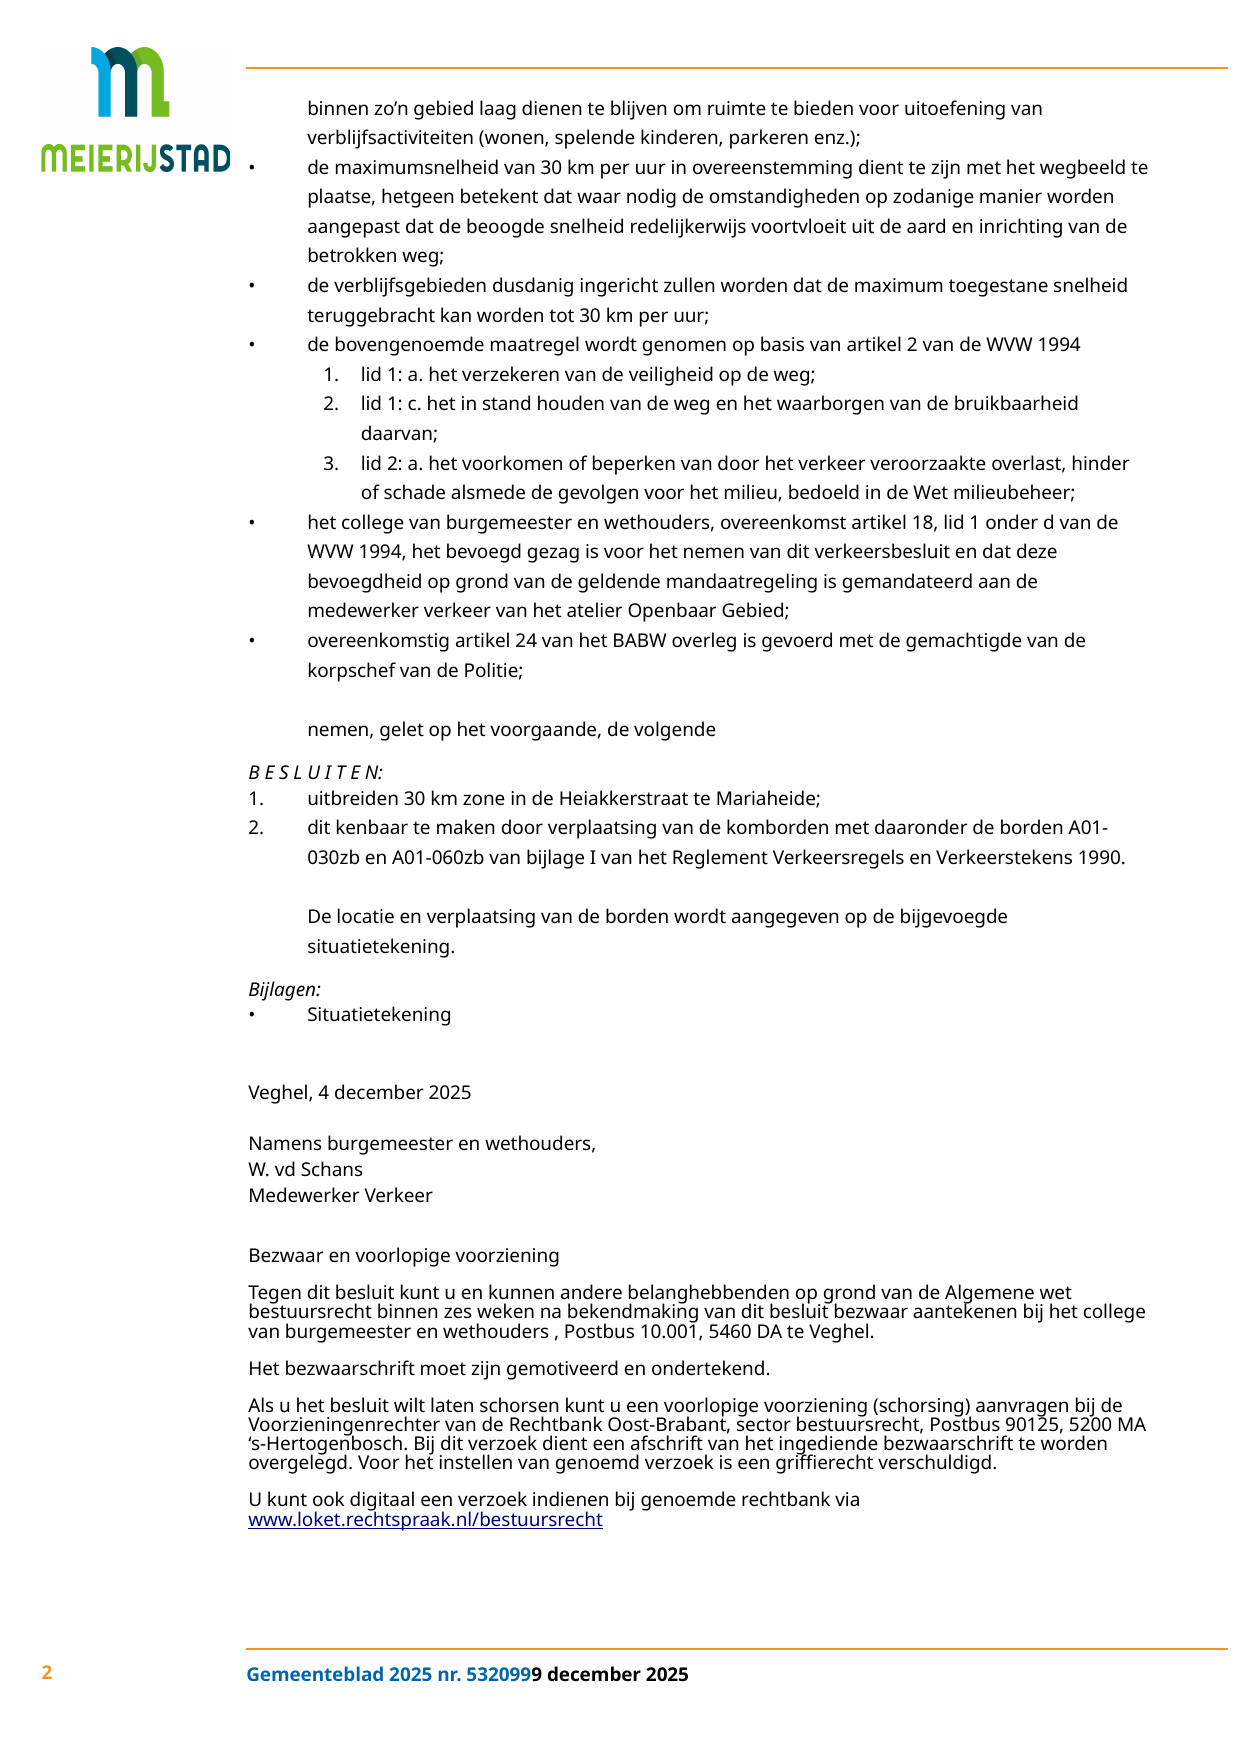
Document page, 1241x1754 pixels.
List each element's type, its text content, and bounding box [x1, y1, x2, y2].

list de verblijfsgebieden dusdanig ingericht zullen worden dat de maximum toegestane snelheid teruggebracht kan worden tot 30 km per uur; [248, 272, 1152, 328]
list Situatietekening [248, 1002, 1152, 1027]
list het college van burgemeester en wethouders, overeenkomst artikel 18, lid 1 onder d van de WVW 1994, het bevoegd gezag is voor het nemen van dit verkeersbesluit en dat deze bevoegdheid op grond van de geldende mandaatregeling is gemandateerd aan de medewerker verkeer van het atelier Openbaar Gebied; [248, 509, 1152, 623]
list de maximumsnelheid van 30 km per uur in overeenstemming dient te zijn met het wegbeeld te plaatse, hetgeen betekent dat waar nodig de omstandigheden op zodanige manier worden aangepast dat de beoogde snelheid redelijkerwijs voortvloeit uit de aard en inrichting van de betrokken weg; [248, 154, 1152, 268]
text Medewerker Verkeer [248, 1182, 1152, 1208]
text Tegen dit besluit kunt u en kunnen andere belanghebbenden op grond van de Algemene wet bestuursrecht binnen zes weken na bekendmaking van dit besluit bezwaar aantekenen bij het college van burgemeester en wethouders , Postbus 10.001, 5460 DA te Veghel. [248, 1284, 1152, 1342]
text B E S L U I T E N: [248, 759, 1152, 785]
list uitbreiden 30 km zone in de Heiakkerstraat te Mariaheide; [248, 785, 1152, 811]
text Als u het besluit wilt laten schorsen kunt u een voorlopige voorziening (schorsing) aanvragen bij de Voorzieningenrechter van de Rechtbank Oost-Brabant, sector bestuursrecht, Postbus 90125, 5200 MA ‘s-Hertogenbosch. Bij dit verzoek dient een afschrift van het ingediende bezwaarschrift te worden overgelegd. Voor het instellen van genoemd verzoek is een griffierecht verschuldigd. [248, 1397, 1152, 1474]
list lid 1: a. het verzekeren van de veiligheid op de weg; [323, 361, 1152, 387]
text Het bezwaarschrift moet zijn gemotiveerd en ondertekend. [248, 1359, 1152, 1379]
text U kunt ook digitaal een verzoek indienen bij genoemde rechtbank via www.loket.rechtspraak.nl/bestuursrecht [248, 1491, 1152, 1530]
list binnen zo’n gebied laag dienen te blijven om ruimte te bieden voor uitoefening van verblijfsactiviteiten (wonen, spelende kinderen, parkeren enz.); [248, 95, 1152, 150]
text Namens burgemeester en wethouders, [248, 1131, 1152, 1156]
text W. vd Schans [248, 1156, 1152, 1182]
text Veghel, 4 december 2025 [248, 1079, 1152, 1105]
text Bezwaar en voorlopige voorziening [248, 1247, 1152, 1266]
list De locatie en verplaatsing van de borden wordt aangegeven op de bijgevoegde situatietekening. [248, 903, 1152, 958]
list dit kenbaar te maken door verplaatsing van de komborden met daaronder de borden A01-030zb en A01-060zb van bijlage I van het Reglement Verkeersregels en Verkeerstekens 1990. [248, 814, 1152, 870]
list lid 2: a. het voorkomen of beperken van door het verkeer veroorzaakte overlast, hinder of schade alsmede de gevolgen voor het milieu, bedoeld in de Wet milieubeheer; [323, 450, 1152, 505]
text Bijlagen: [248, 976, 1152, 1002]
picture [41, 47, 231, 172]
list lid 1: c. het in stand houden van de weg en het waarborgen van de bruikbaarheid daarvan; [323, 391, 1152, 446]
list de bovengenoemde maatregel wordt genomen op basis van artikel 2 van de WVW 1994 [248, 331, 1152, 357]
list nemen, gelet op het voorgaande, de volgende [248, 716, 1152, 742]
list overeenkomstig artikel 24 van het BABW overleg is gevoerd met de gemachtigde van de korpschef van de Politie; [248, 627, 1152, 683]
